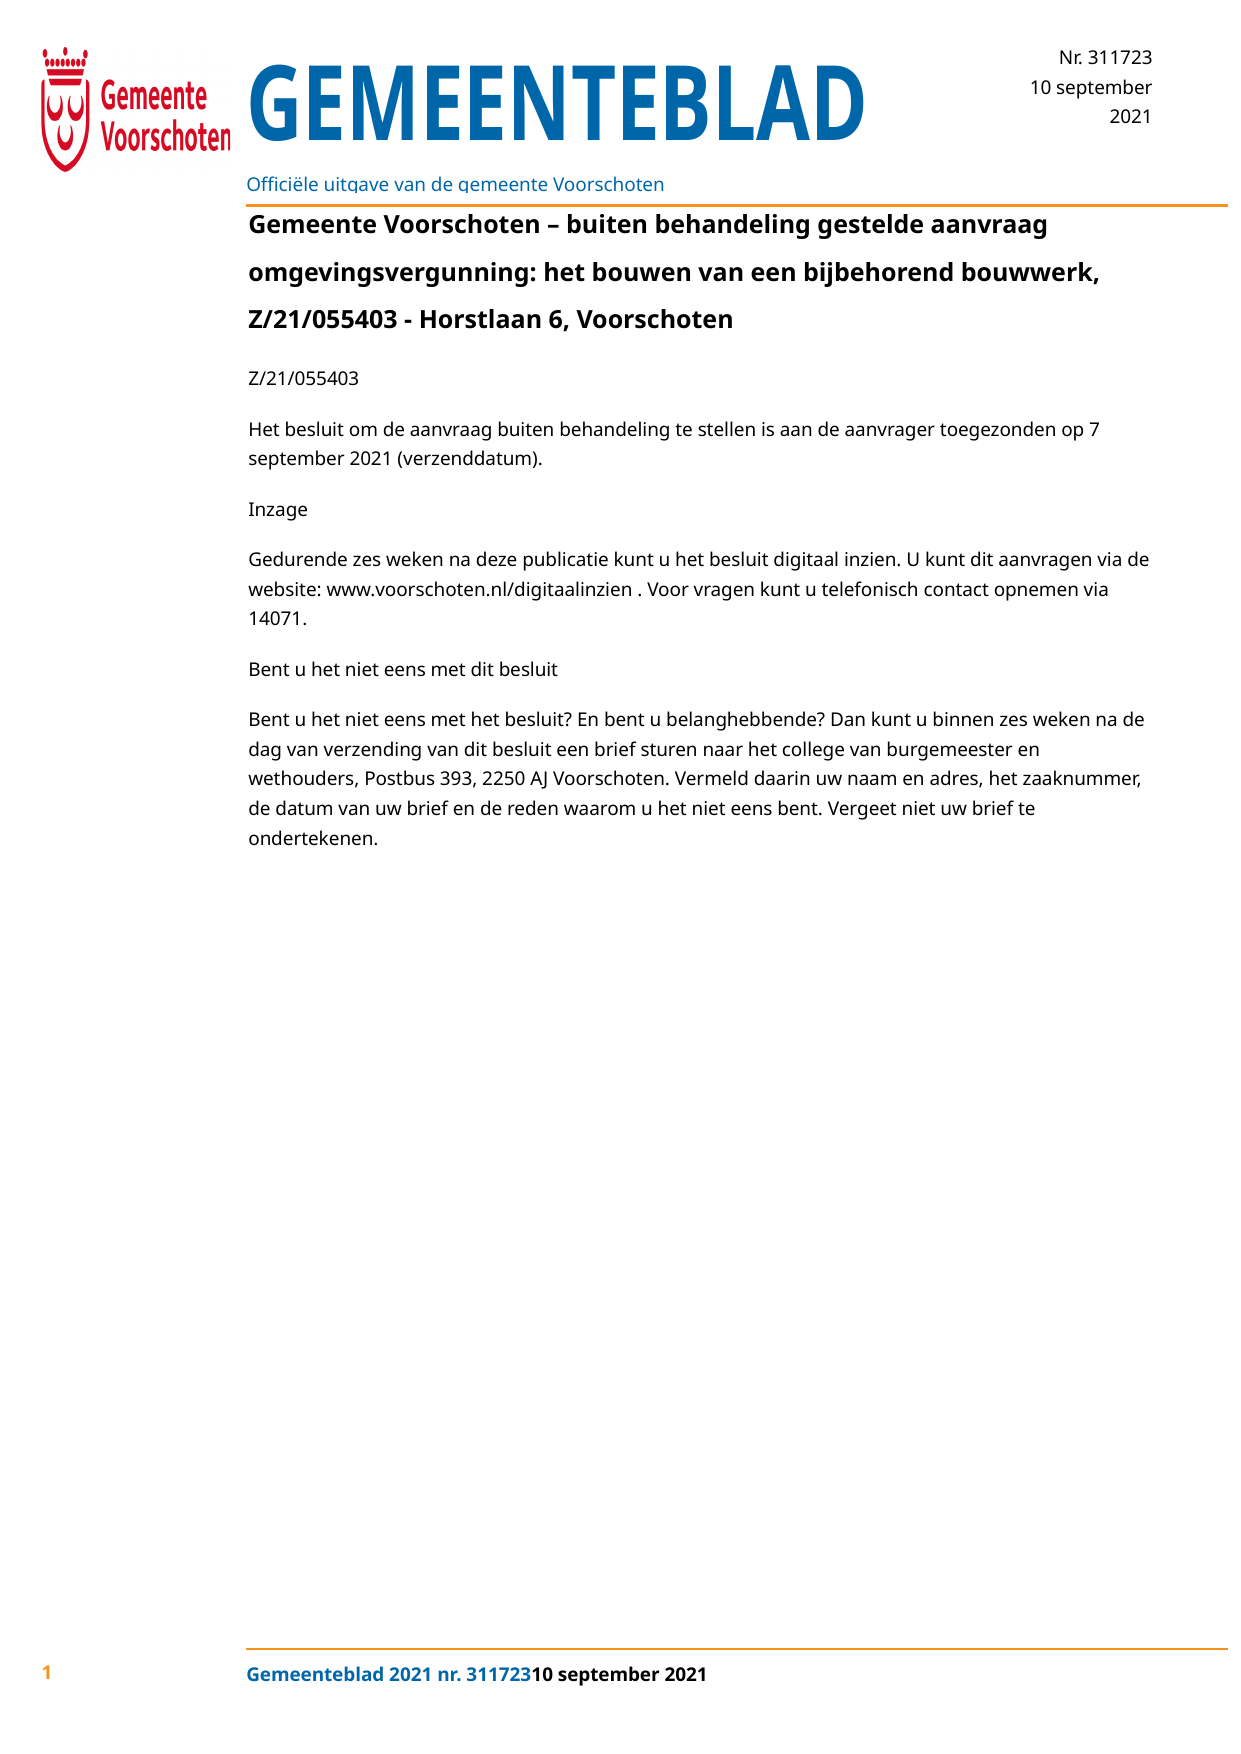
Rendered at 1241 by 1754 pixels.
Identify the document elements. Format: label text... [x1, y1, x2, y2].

text Inzage [248, 496, 1152, 522]
text Het besluit om de aanvraag buiten behandeling te stellen is aan de aanvrager toegezonden op 7 september 2021 (verzenddatum). [248, 416, 1152, 471]
picture [41, 47, 231, 172]
text Z/21/055403 [248, 366, 1152, 391]
text Bent u het niet eens met dit besluit [248, 656, 1152, 682]
text Gemeente Voorschoten – buiten behandeling gestelde aanvraag omgevingsvergunning: het bouwen van een bijbehorend bouwwerk, Z/21/055403 - Horstlaan 6, Voorschoten [248, 207, 1152, 336]
text Bent u het niet eens met het besluit? En bent u belanghebbende? Dan kunt u binnen zes weken na de dag van verzending van dit besluit een brief sturen naar het college van burgemeester en wethouders, Postbus 393, 2250 AJ Voorschoten. Vermeld daarin uw naam en adres, het zaaknummer, de datum van uw brief en de reden waarom u het niet eens bent. Vergeet niet uw brief te ondertekenen. [248, 706, 1152, 850]
text Gedurende zes weken na deze publicatie kunt u het besluit digitaal inzien. U kunt dit aanvragen via de website: www.voorschoten.nl/digitaalinzien . Voor vragen kunt u telefonisch contact opnemen via 14071. [248, 546, 1152, 631]
